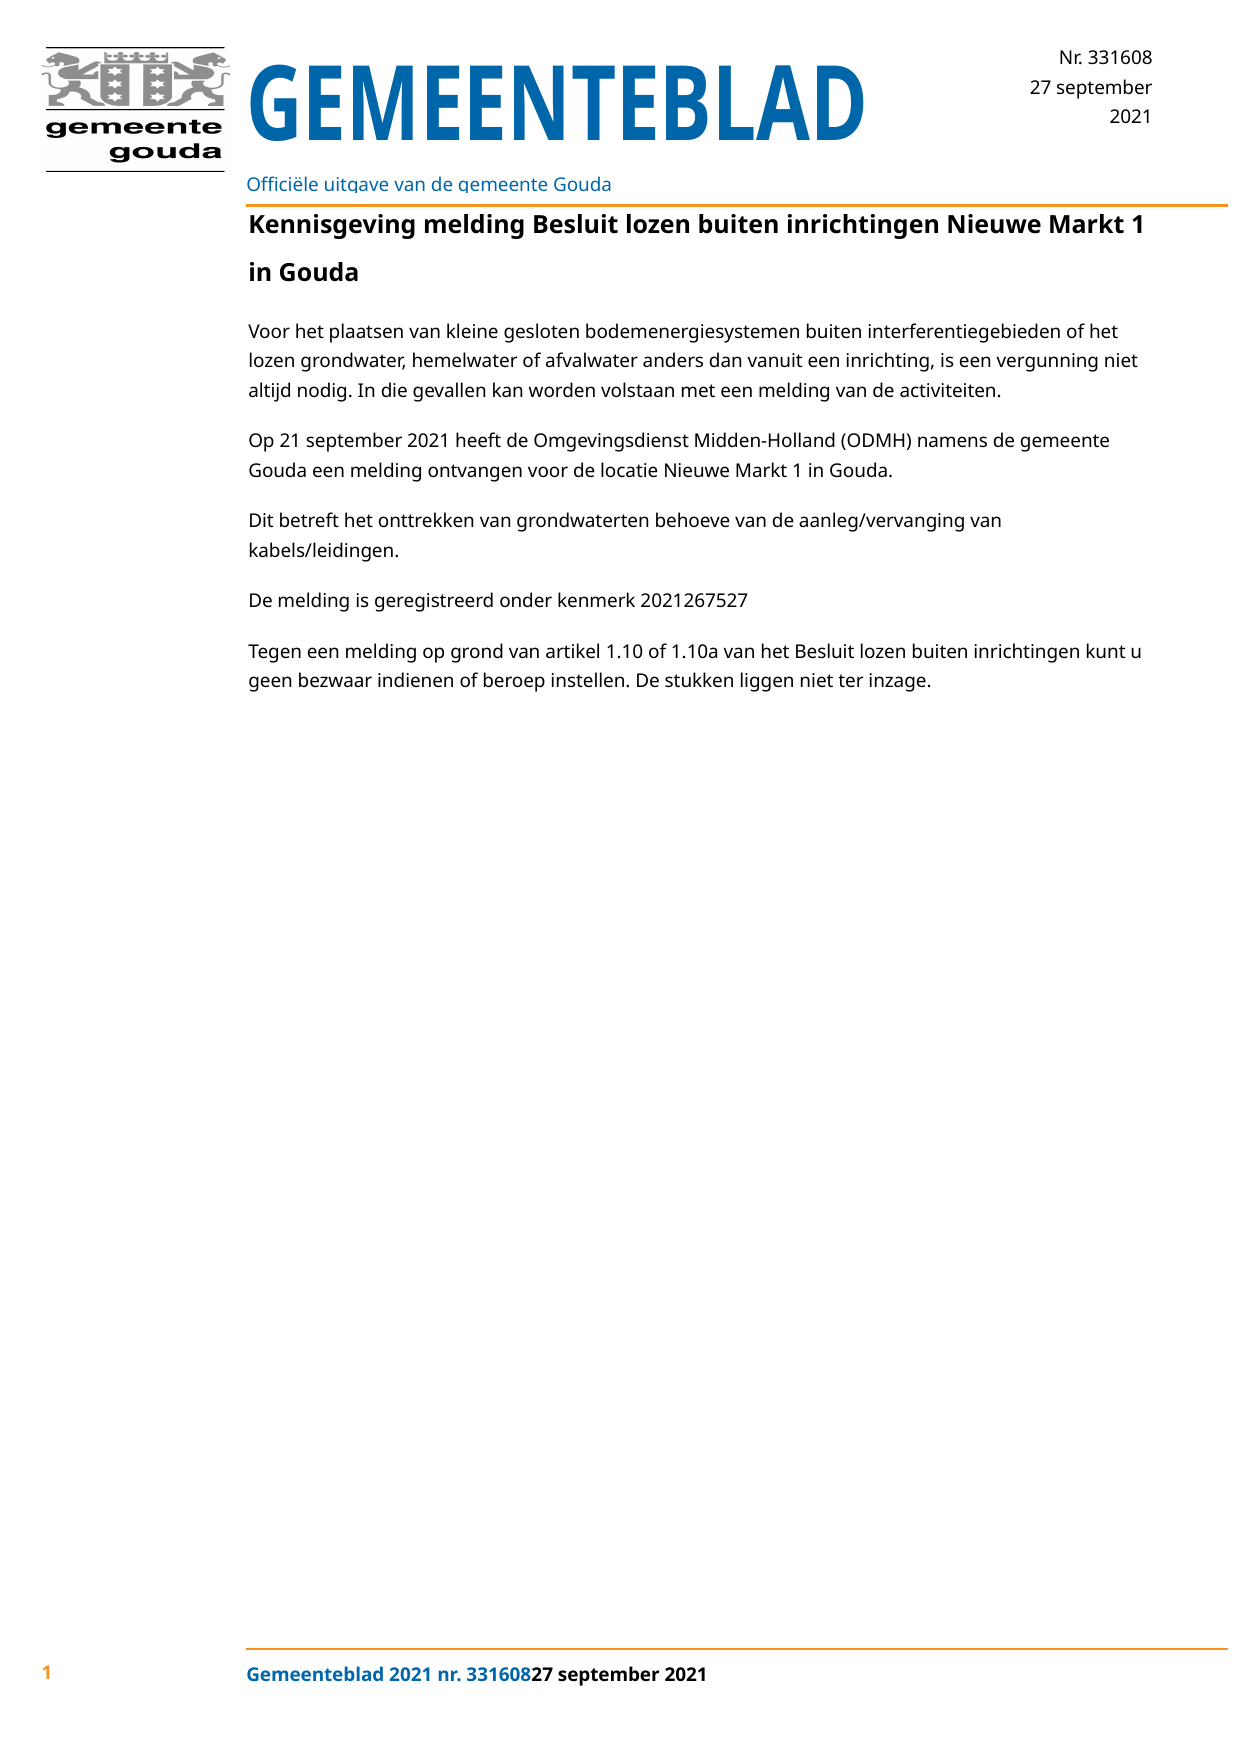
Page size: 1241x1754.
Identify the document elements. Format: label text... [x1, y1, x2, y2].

text Kennisgeving melding Besluit lozen buiten inrichtingen Nieuwe Markt 1 in Gouda [248, 207, 1152, 288]
text Op 21 september 2021 heeft de Omgevingsdienst Midden-Holland (ODMH) namens de gemeente Gouda een melding ontvangen voor de locatie Nieuwe Markt 1 in Gouda. [248, 427, 1152, 483]
text Dit betreft het onttrekken van grondwaterten behoeve van de aanleg/vervanging van kabels/leidingen. [248, 507, 1152, 563]
text Voor het plaatsen van kleine gesloten bodemenergiesystemen buiten interferentiegebieden of het lozen grondwater, hemelwater of afvalwater anders dan vanuit een inrichting, is een vergunning niet altijd nodig. In die gevallen kan worden volstaan met een melding van de activiteiten. [248, 318, 1152, 403]
picture [41, 47, 231, 172]
text De melding is geregistreerd onder kenmerk 2021267527 [248, 587, 1152, 613]
text Tegen een melding op grond van artikel 1.10 of 1.10a van het Besluit lozen buiten inrichtingen kunt u geen bezwaar indienen of beroep instellen. De stukken liggen niet ter inzage. [248, 638, 1152, 693]
